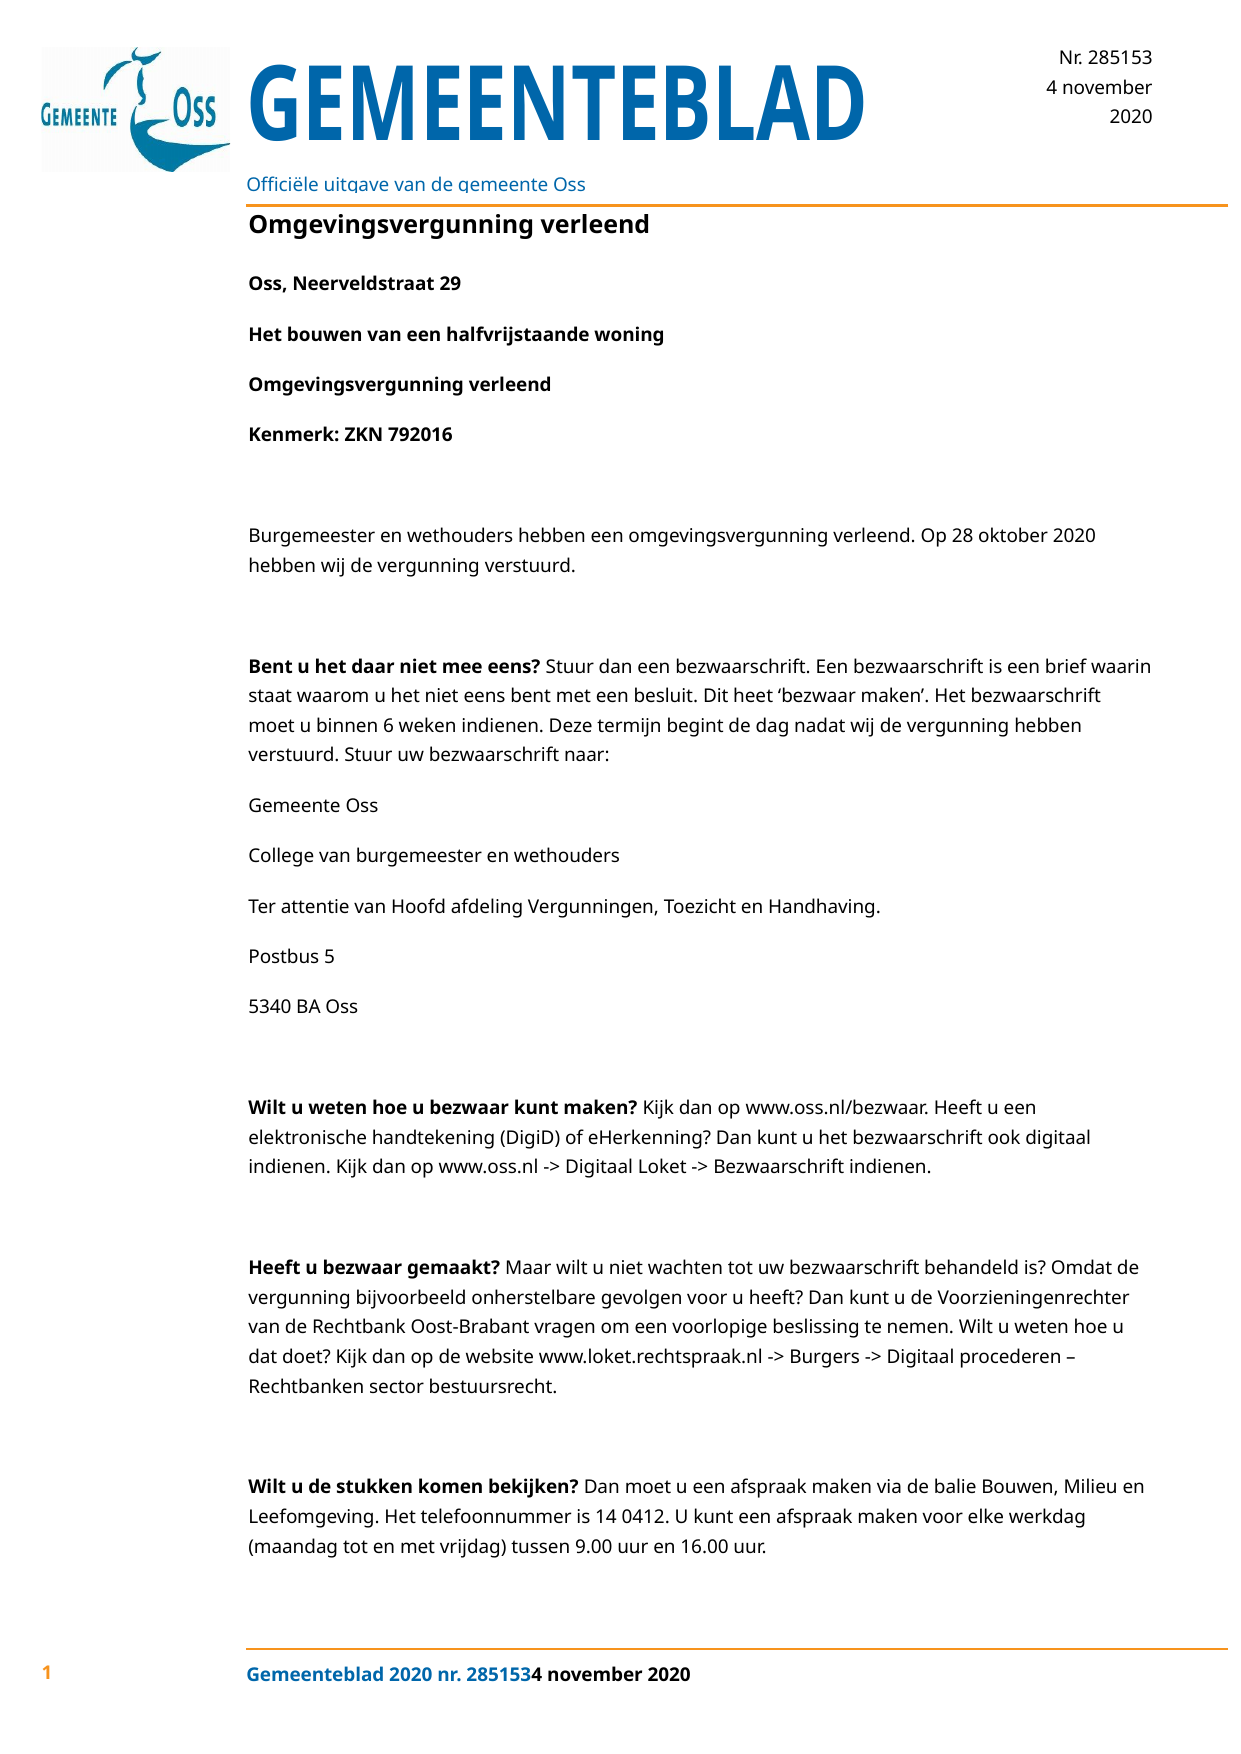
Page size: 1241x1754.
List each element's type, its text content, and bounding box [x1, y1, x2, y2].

text Heeft u bezwaar gemaakt? Maar wilt u niet wachten tot uw bezwaarschrift behandeld is? Omdat de vergunning bijvoorbeeld onherstelbare gevolgen voor u heeft? Dan kunt u de Voorzieningenrechter van de Rechtbank Oost-Brabant vragen om een voorlopige beslissing te nemen. Wilt u weten hoe u dat doet? Kijk dan op de website www.loket.rechtspraak.nl -> Burgers -> Digitaal procederen – Rechtbanken sector bestuursrecht. [248, 1254, 1152, 1398]
text Wilt u de stukken komen bekijken? Dan moet u een afspraak maken via de balie Bouwen, Milieu en Leefomgeving. Het telefoonnummer is 14 0412. U kunt een afspraak maken voor elke werkdag (maandag tot en met vrijdag) tussen 9.00 uur en 16.00 uur. [248, 1474, 1152, 1558]
text Omgevingsvergunning verleend [248, 371, 1152, 397]
text Het bouwen van een halfvrijstaande woning [248, 321, 1152, 346]
text Kenmerk: ZKN 792016 [248, 422, 1152, 447]
text 5340 BA Oss [248, 994, 1152, 1019]
text Wilt u weten hoe u bezwaar kunt maken? Kijk dan op www.oss.nl/bezwaar. Heeft u een elektronische handtekening (DigiD) of eHerkenning? Dan kunt u het bezwaarschrift ook digitaal indienen. Kijk dan op www.oss.nl -> Digitaal Loket -> Bezwaarschrift indienen. [248, 1094, 1152, 1179]
text Burgemeester en wethouders hebben een omgevingsvergunning verleend. Op 28 oktober 2020 hebben wij de vergunning verstuurd. [248, 522, 1152, 578]
text Gemeente Oss [248, 792, 1152, 818]
text Postbus 5 [248, 943, 1152, 969]
text Oss, Neerveldstraat 29 [248, 270, 1152, 296]
text College van burgemeester en wethouders [248, 842, 1152, 868]
text Omgevingsvergunning verleend [248, 207, 1152, 241]
text Ter attentie van Hoofd afdeling Vergunningen, Toezicht en Handhaving. [248, 893, 1152, 918]
text Bent u het daar niet mee eens? Stuur dan een bezwaarschrift. Een bezwaarschrift is een brief waarin staat waarom u het niet eens bent met een besluit. Dit heet ‘bezwaar maken’. Het bezwaarschrift moet u binnen 6 weken indienen. Deze termijn begint de dag nadat wij de vergunning hebben verstuurd. Stuur uw bezwaarschrift naar: [248, 653, 1152, 767]
picture [41, 47, 231, 172]
